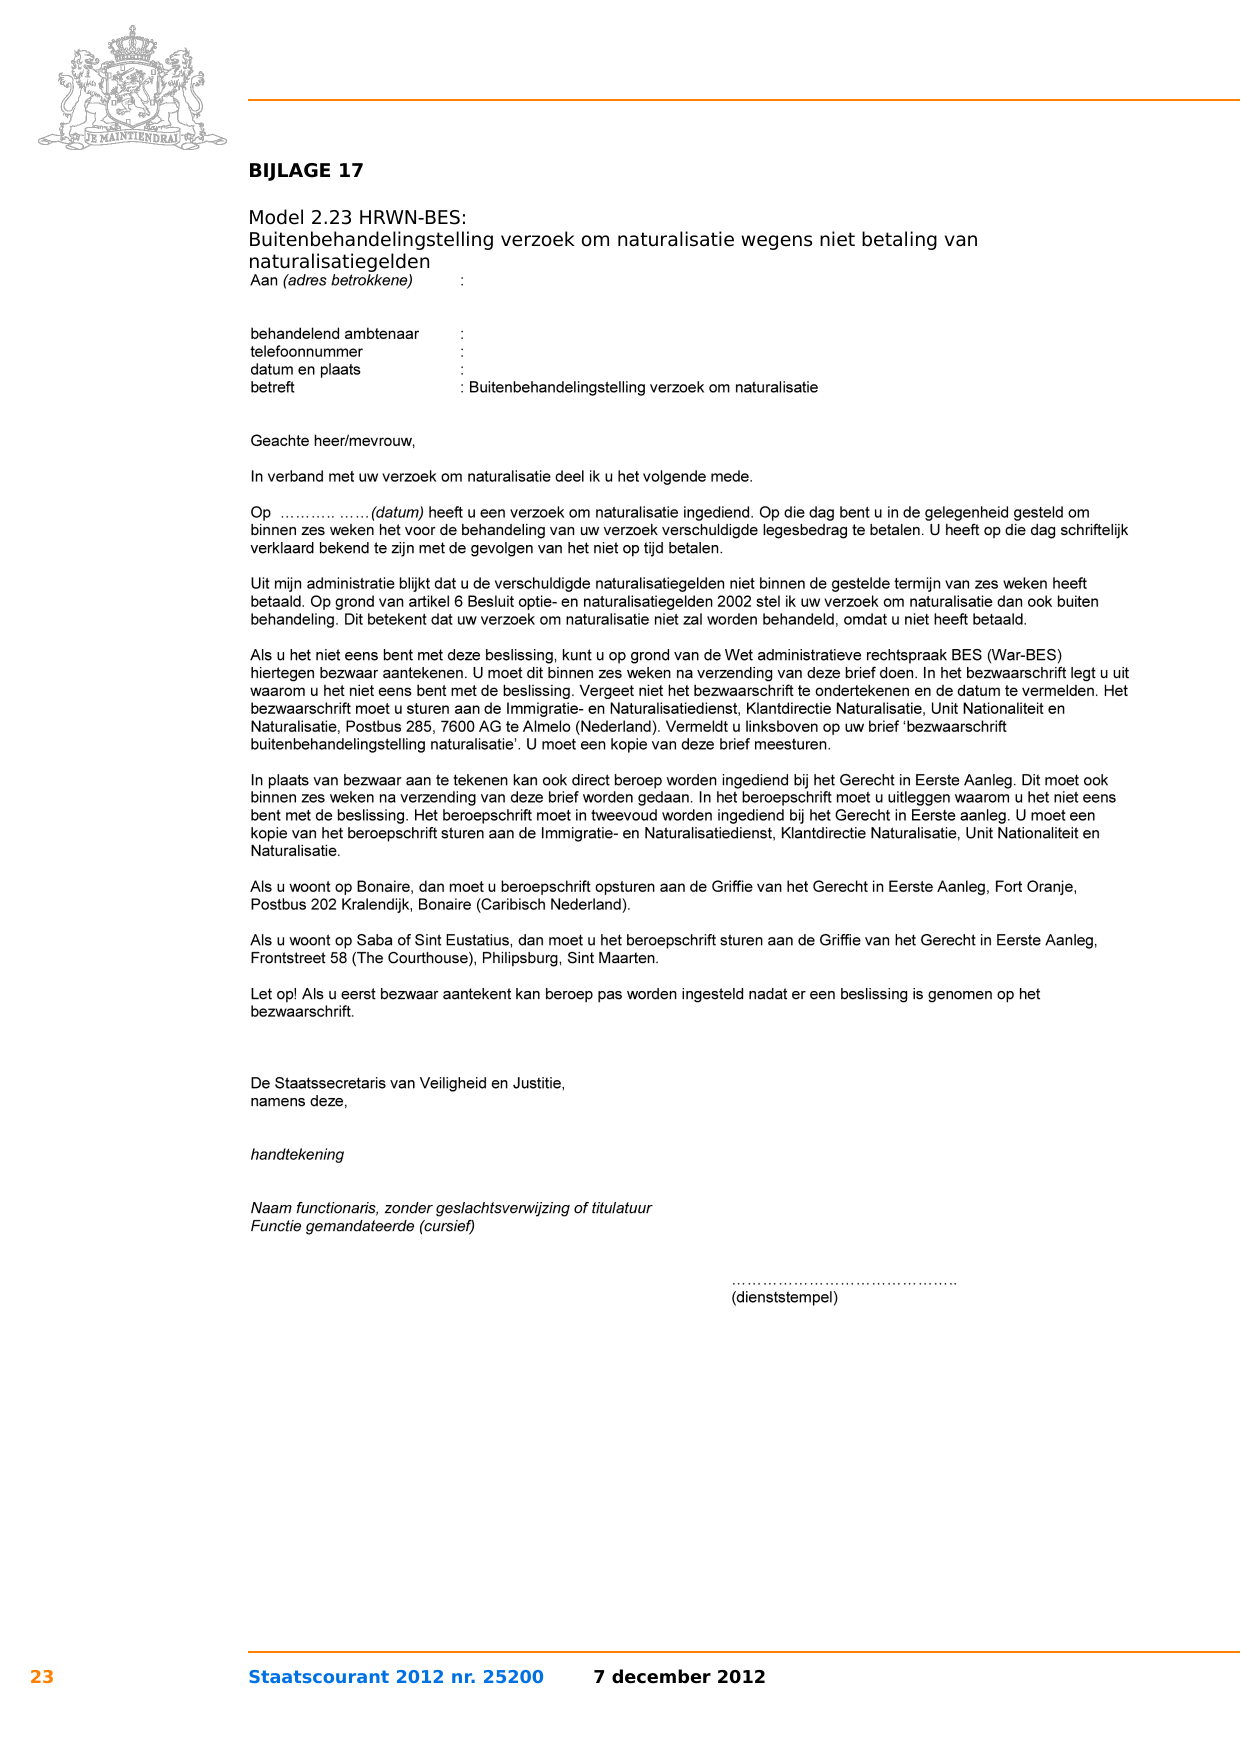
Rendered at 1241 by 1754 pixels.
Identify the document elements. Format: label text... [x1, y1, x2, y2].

picture [38, 25, 227, 150]
picture [248, 272, 1134, 1307]
text Buitenbehandelingstelling verzoek om naturalisatie wegens niet betaling van naturalisatiegelden [248, 229, 1163, 1306]
text Model 2.23 HRWN-BES: [248, 207, 1163, 229]
subtitle BIJLAGE 17 [248, 160, 1163, 182]
